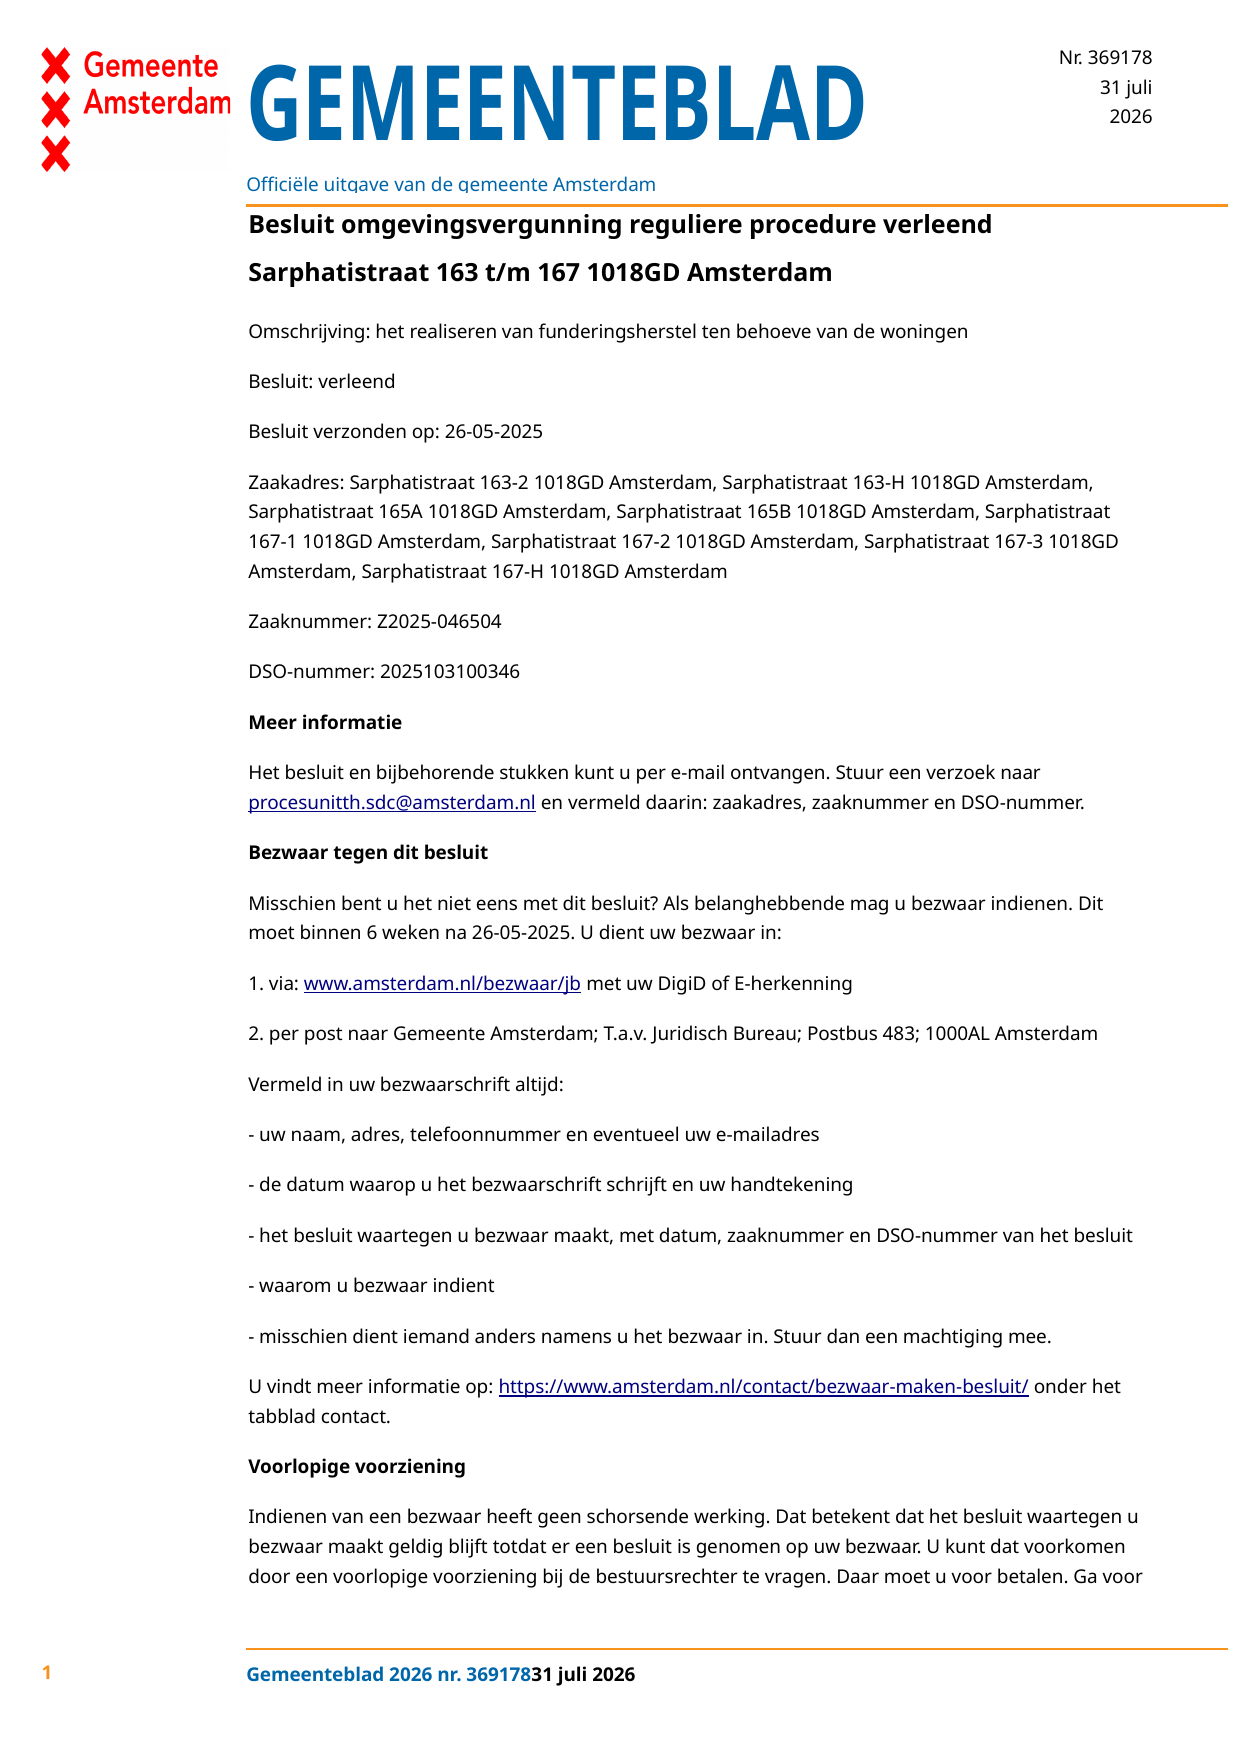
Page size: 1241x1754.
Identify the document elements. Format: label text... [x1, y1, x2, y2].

text - uw naam, adres, telefoonnummer en eventueel uw e-mailadres [248, 1121, 1152, 1147]
text DSO-nummer: 2025103100346 [248, 659, 1152, 684]
text Het besluit en bijbehorende stukken kunt u per e-mail ontvangen. Stuur een verzoek naar procesunitth.sdc@amsterdam.nl en vermeld daarin: zaakadres, zaaknummer en DSO-nummer. [248, 759, 1152, 815]
text Vermeld in uw bezwaarschrift altijd: [248, 1071, 1152, 1097]
text Omschrijving: het realiseren van funderingsherstel ten behoeve van de woningen [248, 318, 1152, 344]
text - het besluit waartegen u bezwaar maakt, met datum, zaaknummer en DSO-nummer van het besluit [248, 1222, 1152, 1248]
picture [41, 47, 231, 172]
text Voorlopige voorziening [248, 1453, 1152, 1479]
text Besluit verzonden op: 26-05-2025 [248, 419, 1152, 444]
text 2. per post naar Gemeente Amsterdam; T.a.v. Juridisch Bureau; Postbus 483; 1000AL Amsterdam [248, 1020, 1152, 1046]
text Indienen van een bezwaar heeft geen schorsende werking. Dat betekent dat het besluit waartegen u bezwaar maakt geldig blijft totdat er een besluit is genomen op uw bezwaar. U kunt dat voorkomen door een voorlopige voorziening bij de bestuursrechter te vragen. Daar moet u voor betalen. Ga voor [248, 1504, 1152, 1589]
text Meer informatie [248, 709, 1152, 735]
text Misschien bent u het niet eens met dit besluit? Als belanghebbende mag u bezwaar indienen. Dit moet binnen 6 weken na 26-05-2025. U dient uw bezwaar in: [248, 890, 1152, 945]
text Besluit: verleend [248, 368, 1152, 394]
text U vindt meer informatie op: https://www.amsterdam.nl/contact/bezwaar-maken-besluit/ onder het tabblad contact. [248, 1373, 1152, 1429]
text Zaakadres: Sarphatistraat 163-2 1018GD Amsterdam, Sarphatistraat 163-H 1018GD Amsterdam, Sarphatistraat 165A 1018GD Amsterdam, Sarphatistraat 165B 1018GD Amsterdam, Sarphatistraat 167-1 1018GD Amsterdam, Sarphatistraat 167-2 1018GD Amsterdam, Sarphatistraat 167-3 1018GD Amsterdam, Sarphatistraat 167-H 1018GD Amsterdam [248, 469, 1152, 584]
text Besluit omgevingsvergunning reguliere procedure verleend Sarphatistraat 163 t/m 167 1018GD Amsterdam [248, 207, 1152, 288]
text Zaaknummer: Z2025-046504 [248, 608, 1152, 634]
text - waarom u bezwaar indient [248, 1272, 1152, 1298]
text 1. via: www.amsterdam.nl/bezwaar/jb met uw DigiD of E-herkenning [248, 970, 1152, 996]
text - de datum waarop u het bezwaarschrift schrijft en uw handtekening [248, 1172, 1152, 1197]
text Bezwaar tegen dit besluit [248, 839, 1152, 865]
text - misschien dient iemand anders namens u het bezwaar in. Stuur dan een machtiging mee. [248, 1323, 1152, 1349]
